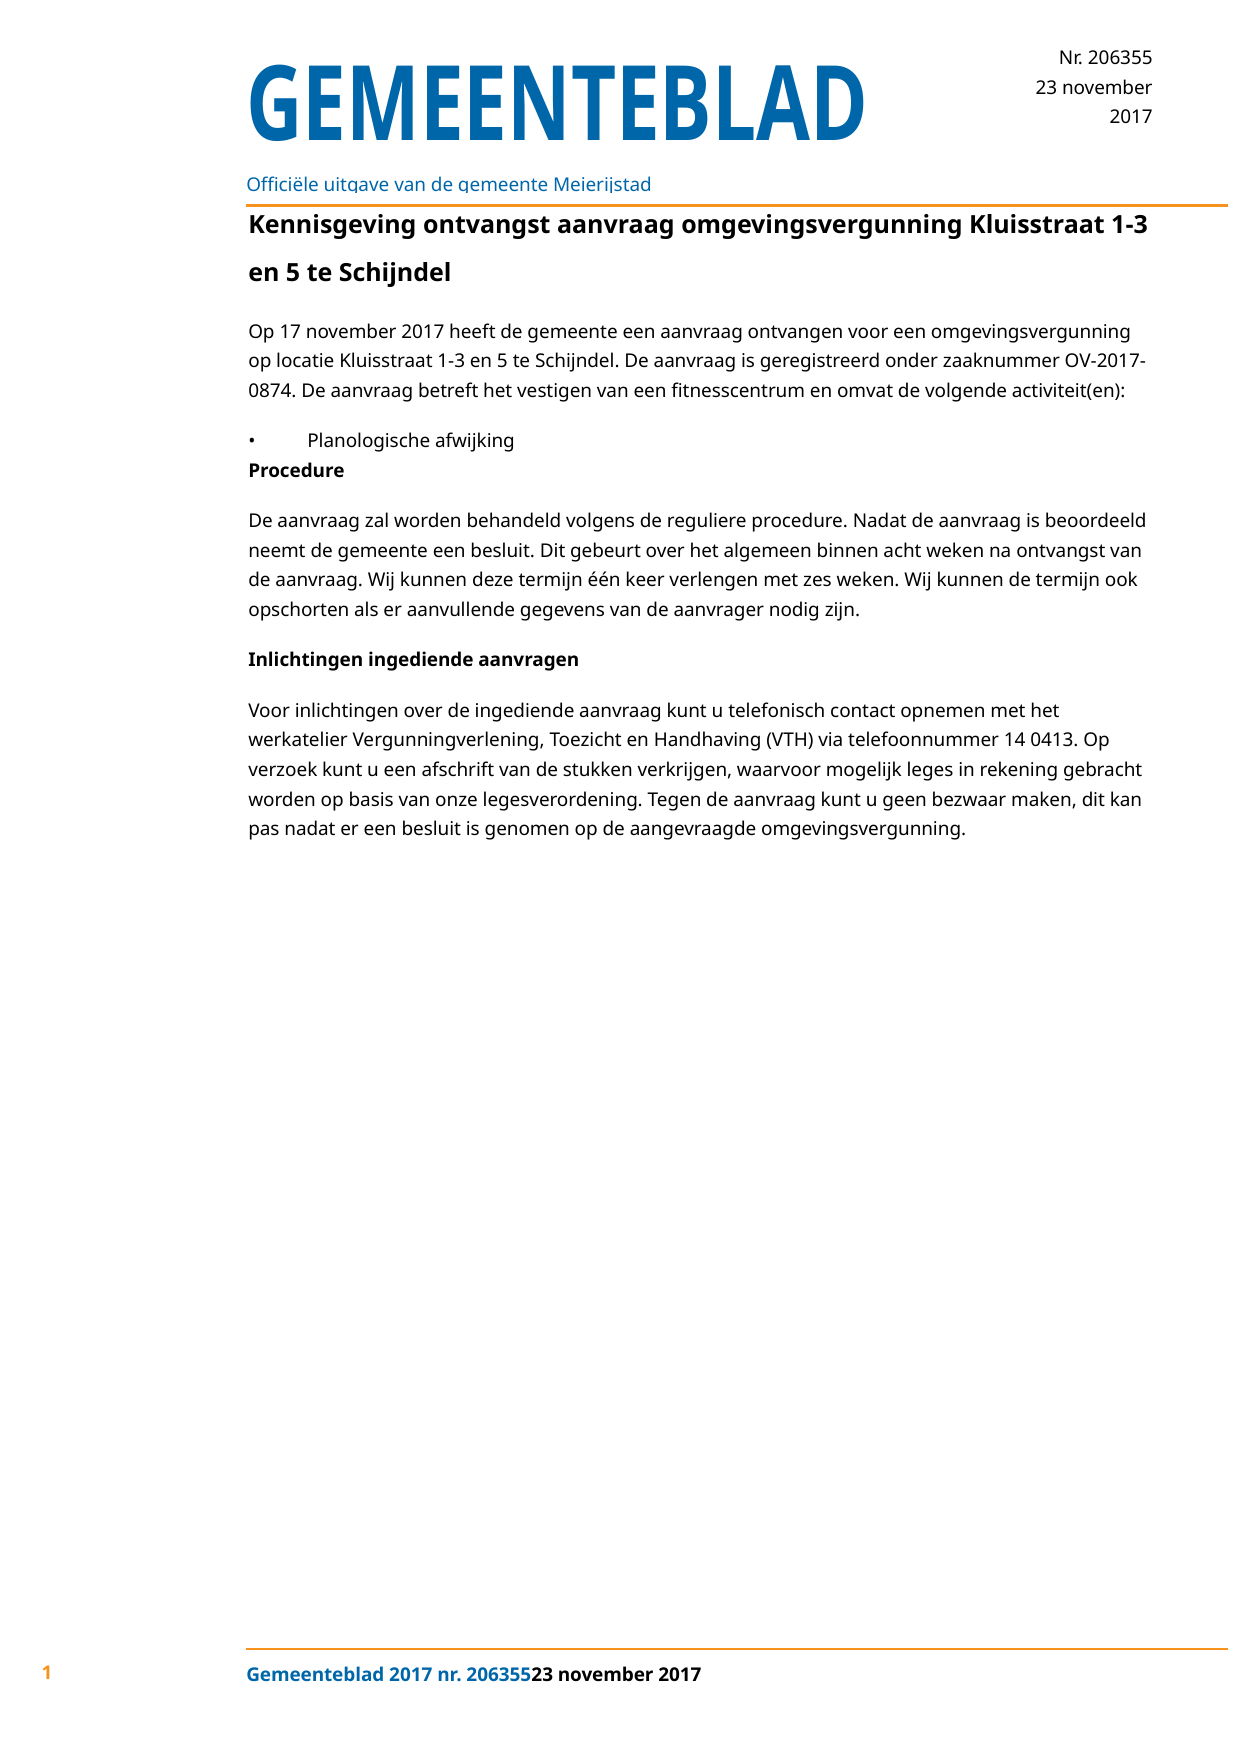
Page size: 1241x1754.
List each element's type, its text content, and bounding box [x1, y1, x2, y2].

text Inlichtingen ingediende aanvragen [248, 647, 1152, 672]
text Procedure [248, 457, 1152, 483]
text Kennisgeving ontvangst aanvraag omgevingsvergunning Kluisstraat 1-3 en 5 te Schijndel [248, 207, 1152, 288]
text Op 17 november 2017 heeft de gemeente een aanvraag ontvangen voor een omgevingsvergunning op locatie Kluisstraat 1-3 en 5 te Schijndel. De aanvraag is geregistreerd onder zaaknummer OV-2017-0874. De aanvraag betreft het vestigen van een fitnesscentrum en omvat de volgende activiteit(en): [248, 318, 1152, 403]
picture [41, 47, 231, 172]
list Planologische afwijking [248, 427, 1152, 453]
text De aanvraag zal worden behandeld volgens de reguliere procedure. Nadat de aanvraag is beoordeeld neemt de gemeente een besluit. Dit gebeurt over het algemeen binnen acht weken na ontvangst van de aanvraag. Wij kunnen deze termijn één keer verlengen met zes weken. Wij kunnen de termijn ook opschorten als er aanvullende gegevens van de aanvrager nodig zijn. [248, 507, 1152, 622]
text Voor inlichtingen over de ingediende aanvraag kunt u telefonisch contact opnemen met het werkatelier Vergunningverlening, Toezicht en Handhaving (VTH) via telefoonnummer 14 0413. Op verzoek kunt u een afschrift van de stukken verkrijgen, waarvoor mogelijk leges in rekening gebracht worden op basis van onze legesverordening. Tegen de aanvraag kunt u geen bezwaar maken, dit kan pas nadat er een besluit is genomen op de aangevraagde omgevingsvergunning. [248, 697, 1152, 841]
